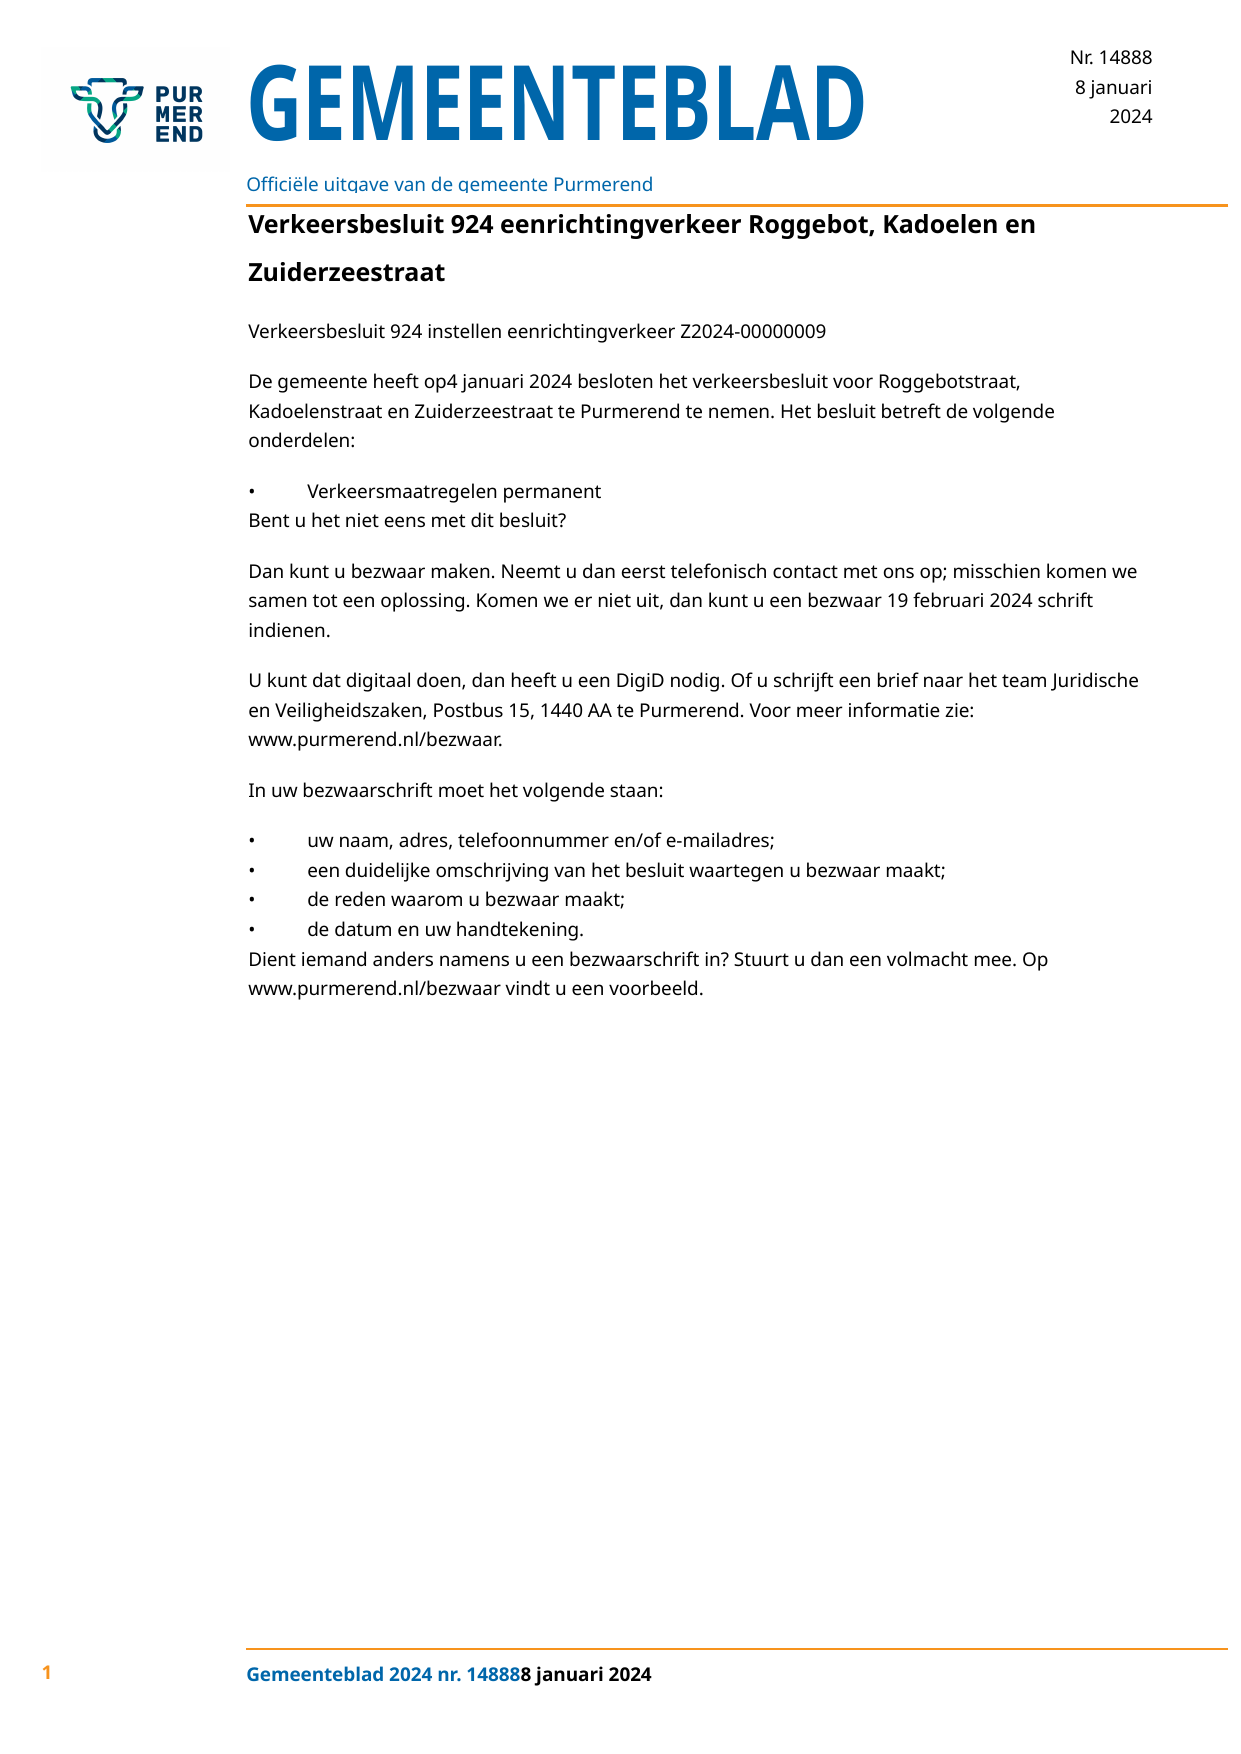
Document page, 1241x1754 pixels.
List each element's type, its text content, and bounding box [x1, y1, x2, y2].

picture [41, 47, 231, 172]
text De gemeente heeft op4 januari 2024 besloten het verkeersbesluit voor Roggebotstraat, Kadoelenstraat en Zuiderzeestraat te Purmerend te nemen. Het besluit betreft de volgende onderdelen: [248, 368, 1152, 453]
text Verkeersbesluit 924 instellen eenrichtingverkeer Z2024-00000009 [248, 318, 1152, 344]
text Dan kunt u bezwaar maken. Neemt u dan eerst telefonisch contact met ons op; misschien komen we samen tot een oplossing. Komen we er niet uit, dan kunt u een bezwaar 19 februari 2024 schrift indienen. [248, 558, 1152, 643]
text Dient iemand anders namens u een bezwaarschrift in? Stuurt u dan een volmacht mee. Op www.purmerend.nl/bezwaar vindt u een voorbeeld. [248, 946, 1152, 1001]
list Verkeersmaatregelen permanent [248, 478, 1152, 504]
text Verkeersbesluit 924 eenrichtingverkeer Roggebot, Kadoelen en Zuiderzeestraat [248, 207, 1152, 288]
list een duidelijke omschrijving van het besluit waartegen u bezwaar maakt; [248, 857, 1152, 883]
text U kunt dat digitaal doen, dan heeft u een DigiD nodig. Of u schrijft een brief naar het team Juridische en Veiligheidszaken, Postbus 15, 1440 AA te Purmerend. Voor meer informatie zie: www.purmerend.nl/bezwaar. [248, 667, 1152, 752]
list de reden waarom u bezwaar maakt; [248, 887, 1152, 912]
text Bent u het niet eens met dit besluit? [248, 507, 1152, 533]
list de datum en uw handtekening. [248, 916, 1152, 942]
text In uw bezwaarschrift moet het volgende staan: [248, 777, 1152, 803]
list uw naam, adres, telefoonnummer en/of e-mailadres; [248, 827, 1152, 853]
